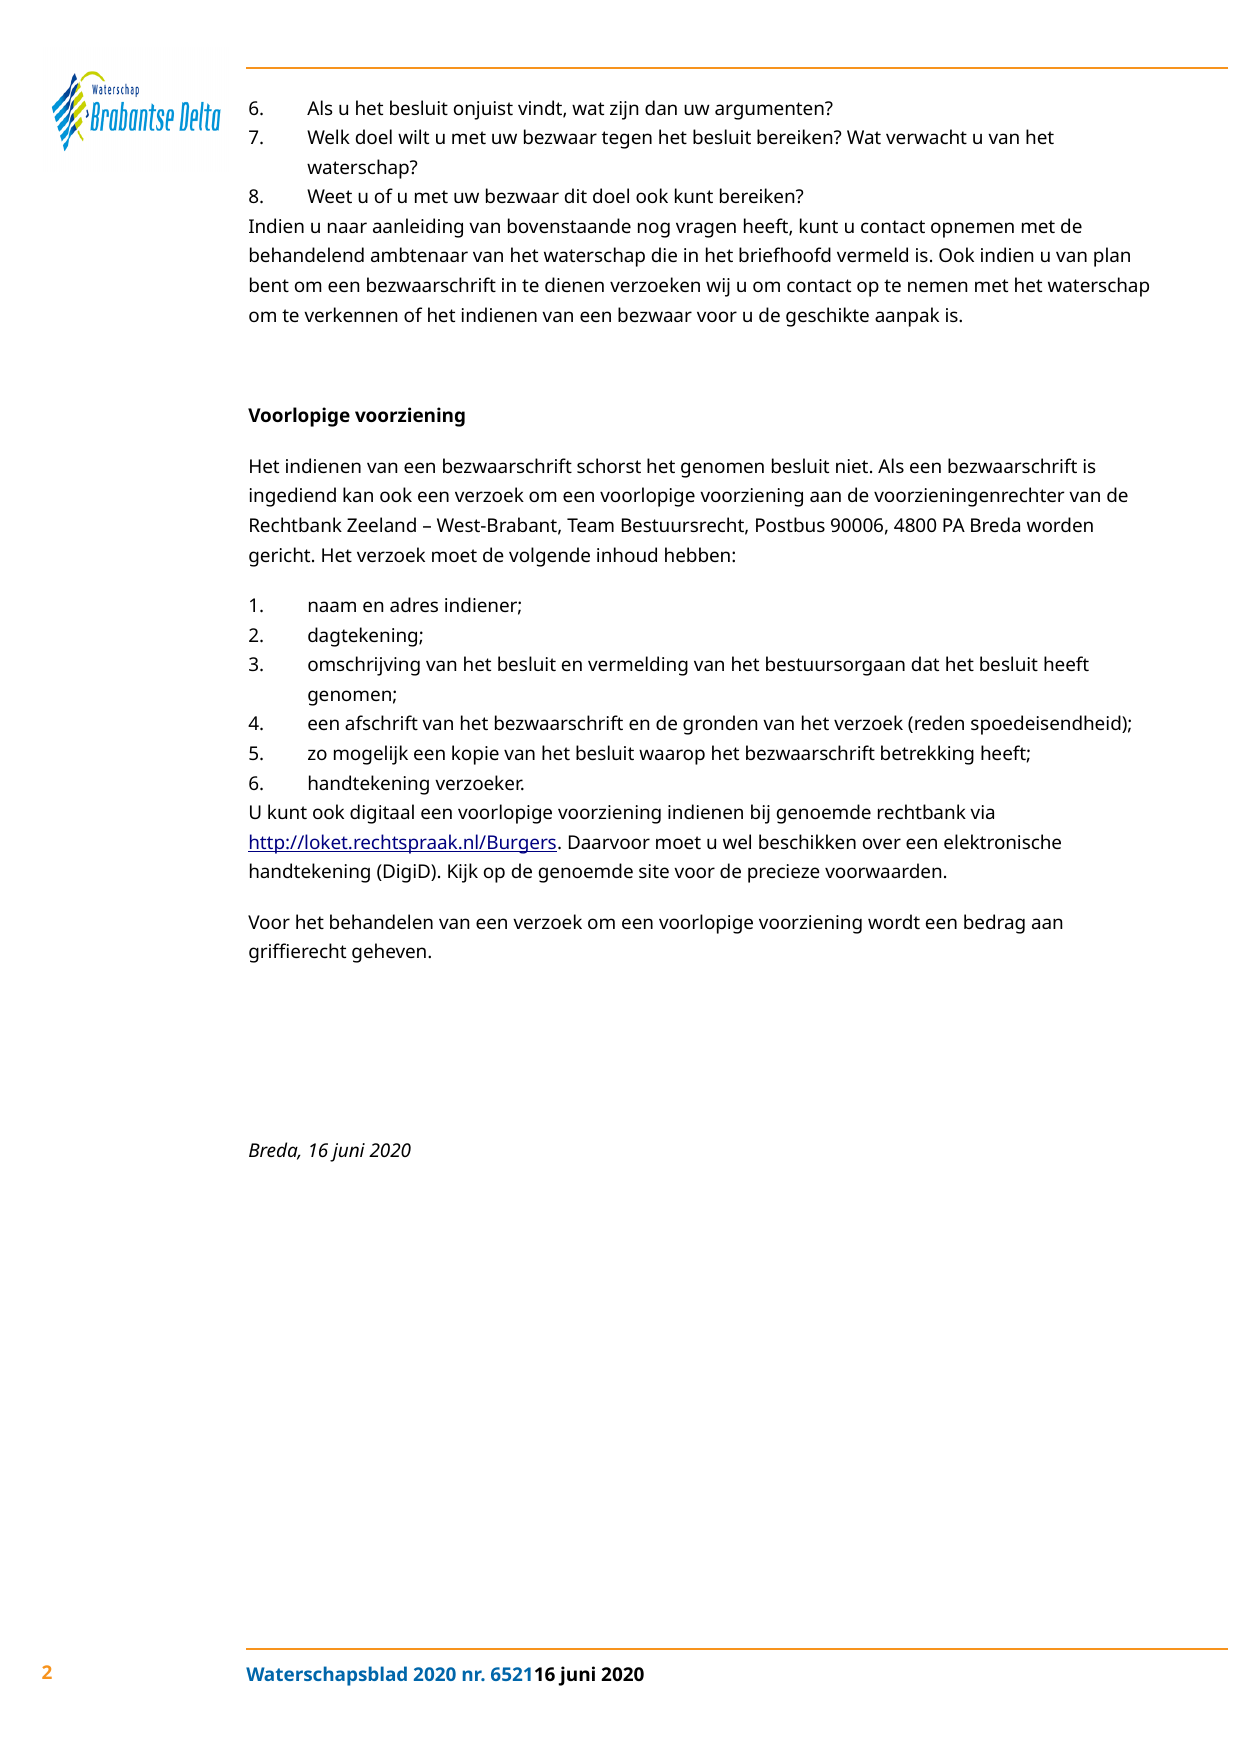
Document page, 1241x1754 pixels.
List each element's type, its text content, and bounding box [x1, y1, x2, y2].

list Weet u of u met uw bezwaar dit doel ook kunt bereiken? [248, 183, 1152, 209]
list handtekening verzoeker. [248, 770, 1152, 796]
text U kunt ook digitaal een voorlopige voorziening indienen bij genoemde rechtbank via http://loket.rechtspraak.nl/Burgers. Daarvoor moet u wel beschikken over een elektronische handtekening (DigiD). Kijk op de genoemde site voor de precieze voorwaarden. [248, 799, 1152, 884]
list een afschrift van het bezwaarschrift en de gronden van het verzoek (reden spoedeisendheid); [248, 711, 1152, 736]
list dagtekening; [248, 622, 1152, 648]
list Welk doel wilt u met uw bezwaar tegen het besluit bereiken? Wat verwacht u van het waterschap? [248, 124, 1152, 180]
text Het indienen van een bezwaarschrift schorst het genomen besluit niet. Als een bezwaarschrift is ingediend kan ook een verzoek om een voorlopige voorziening aan de voorzieningenrechter van de Rechtbank Zeeland – West-Brabant, Team Bestuursrecht, Postbus 90006, 4800 PA Breda worden gericht. Het verzoek moet de volgende inhoud hebben: [248, 453, 1152, 568]
text Voorlopige voorziening [248, 403, 1152, 428]
list naam en adres indiener; [248, 592, 1152, 618]
text Voor het behandelen van een verzoek om een voorlopige voorziening wordt een bedrag aan griffierecht geheven. [248, 909, 1152, 964]
list omschrijving van het besluit en vermelding van het bestuursorgaan dat het besluit heeft genomen; [248, 651, 1152, 707]
text Indien u naar aanleiding van bovenstaande nog vragen heeft, kunt u contact opnemen met de behandelend ambtenaar van het waterschap die in het briefhoofd vermeld is. Ook indien u van plan bent om een bezwaarschrift in te dienen verzoeken wij u om contact op te nemen met het waterschap om te verkennen of het indienen van een bezwaar voor u de geschikte aanpak is. [248, 213, 1152, 328]
picture [41, 47, 231, 172]
text Breda, 16 juni 2020 [248, 1138, 1152, 1163]
list Als u het besluit onjuist vindt, wat zijn dan uw argumenten? [248, 95, 1152, 121]
list zo mogelijk een kopie van het besluit waarop het bezwaarschrift betrekking heeft; [248, 740, 1152, 766]
